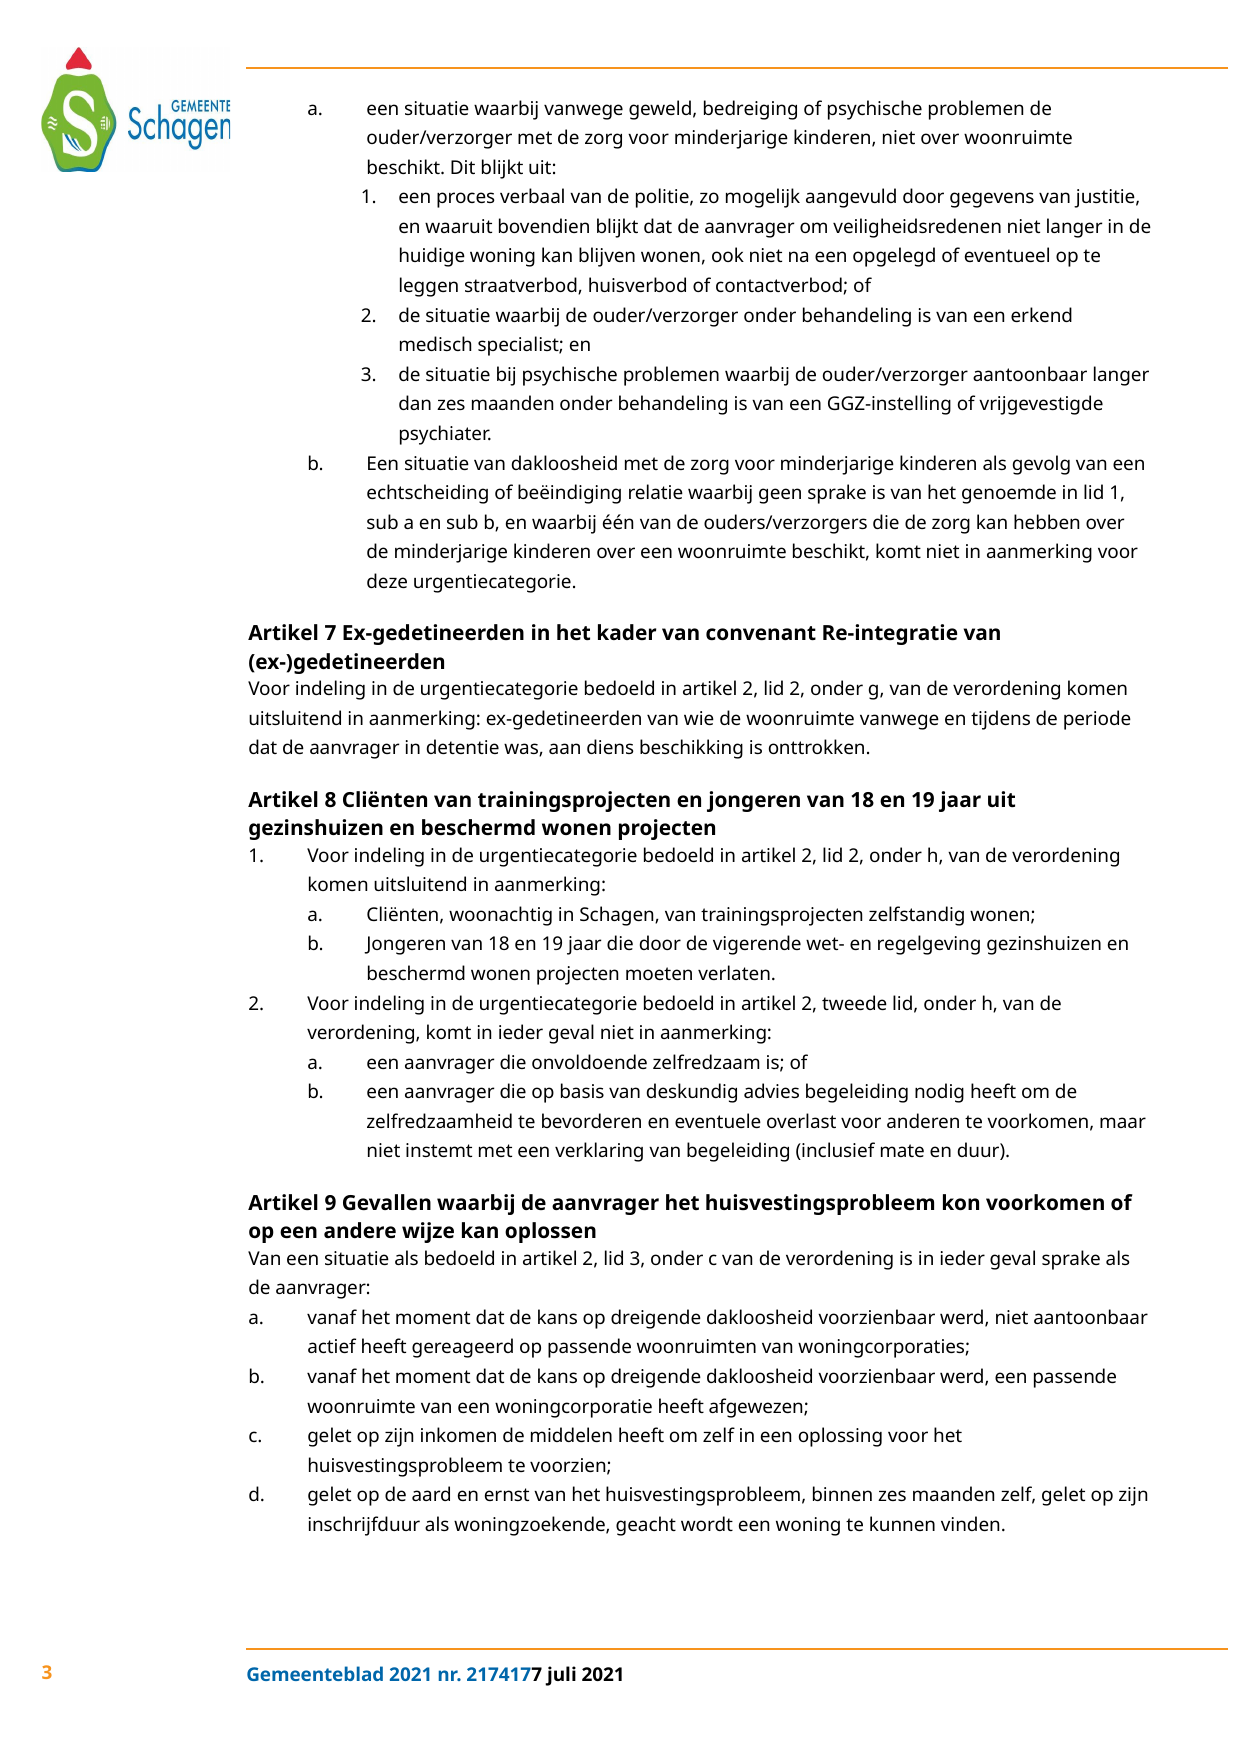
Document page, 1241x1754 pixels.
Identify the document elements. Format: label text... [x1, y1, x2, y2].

list vanaf het moment dat de kans op dreigende dakloosheid voorzienbaar werd, niet aantoonbaar actief heeft gereageerd op passende woonruimten van woningcorporaties; [248, 1304, 1152, 1359]
list de situatie waarbij de ouder/verzorger onder behandeling is van een erkend medisch specialist; en [361, 302, 1152, 357]
list Cliënten, woonachtig in Schagen, van trainingsprojecten zelfstandig wonen; [307, 901, 1152, 927]
list Een situatie van dakloosheid met de zorg voor minderjarige kinderen als gevolg van een echtscheiding of beëindiging relatie waarbij geen sprake is van het genoemde in lid 1, sub a en sub b, en waarbij één van de ouders/verzorgers die de zorg kan hebben over de minderjarige kinderen over een woonruimte beschikt, komt niet in aanmerking voor deze urgentiecategorie. [307, 450, 1152, 594]
list een aanvrager die onvoldoende zelfredzaam is; of [307, 1049, 1152, 1075]
list vanaf het moment dat de kans op dreigende dakloosheid voorzienbaar werd, een passende woonruimte van een woningcorporatie heeft afgewezen; [248, 1363, 1152, 1419]
list een proces verbaal van de politie, zo mogelijk aangevuld door gegevens van justitie, en waaruit bovendien blijkt dat de aanvrager om veiligheidsredenen niet langer in de huidige woning kan blijven wonen, ook niet na een opgelegd of eventueel op te leggen straatverbod, huisverbod of contactverbod; of [361, 183, 1152, 298]
list een situatie waarbij vanwege geweld, bedreiging of psychische problemen de ouder/verzorger met de zorg voor minderjarige kinderen, niet over woonruimte beschikt. Dit blijkt uit: [307, 95, 1152, 180]
text Artikel 8 Cliënten van trainingsprojecten en jongeren van 18 en 19 jaar uit gezinshuizen en beschermd wonen projecten [248, 785, 1152, 842]
text Artikel 7 Ex-gedetineerden in het kader van convenant Re-integratie van (ex-)gedetineerden [248, 618, 1152, 675]
picture [41, 47, 231, 172]
list de situatie bij psychische problemen waarbij de ouder/verzorger aantoonbaar langer dan zes maanden onder behandeling is van een GGZ-instelling of vrijgevestigde psychiater. [361, 361, 1152, 446]
text Voor indeling in de urgentiecategorie bedoeld in artikel 2, lid 2, onder g, van de verordening komen uitsluitend in aanmerking: ex-gedetineerden van wie de woonruimte vanwege en tijdens de periode dat de aanvrager in detentie was, aan diens beschikking is onttrokken. [248, 675, 1152, 760]
list Voor indeling in de urgentiecategorie bedoeld in artikel 2, tweede lid, onder h, van de verordening, komt in ieder geval niet in aanmerking: [248, 990, 1152, 1045]
list Voor indeling in de urgentiecategorie bedoeld in artikel 2, lid 2, onder h, van de verordening komen uitsluitend in aanmerking: [248, 842, 1152, 897]
list gelet op de aard en ernst van het huisvestingsprobleem, binnen zes maanden zelf, gelet op zijn inschrijfduur als woningzoekende, geacht wordt een woning te kunnen vinden. [248, 1482, 1152, 1537]
list een aanvrager die op basis van deskundig advies begeleiding nodig heeft om de zelfredzaamheid te bevorderen en eventuele overlast voor anderen te voorkomen, maar niet instemt met een verklaring van begeleiding (inclusief mate en duur). [307, 1078, 1152, 1163]
list Jongeren van 18 en 19 jaar die door de vigerende wet- en regelgeving gezinshuizen en beschermd wonen projecten moeten verlaten. [307, 931, 1152, 986]
list gelet op zijn inkomen de middelen heeft om zelf in een oplossing voor het huisvestingsprobleem te voorzien; [248, 1422, 1152, 1478]
text Van een situatie als bedoeld in artikel 2, lid 3, onder c van de verordening is in ieder geval sprake als de aanvrager: [248, 1245, 1152, 1300]
text Artikel 9 Gevallen waarbij de aanvrager het huisvestingsprobleem kon voorkomen of op een andere wijze kan oplossen [248, 1188, 1152, 1245]
